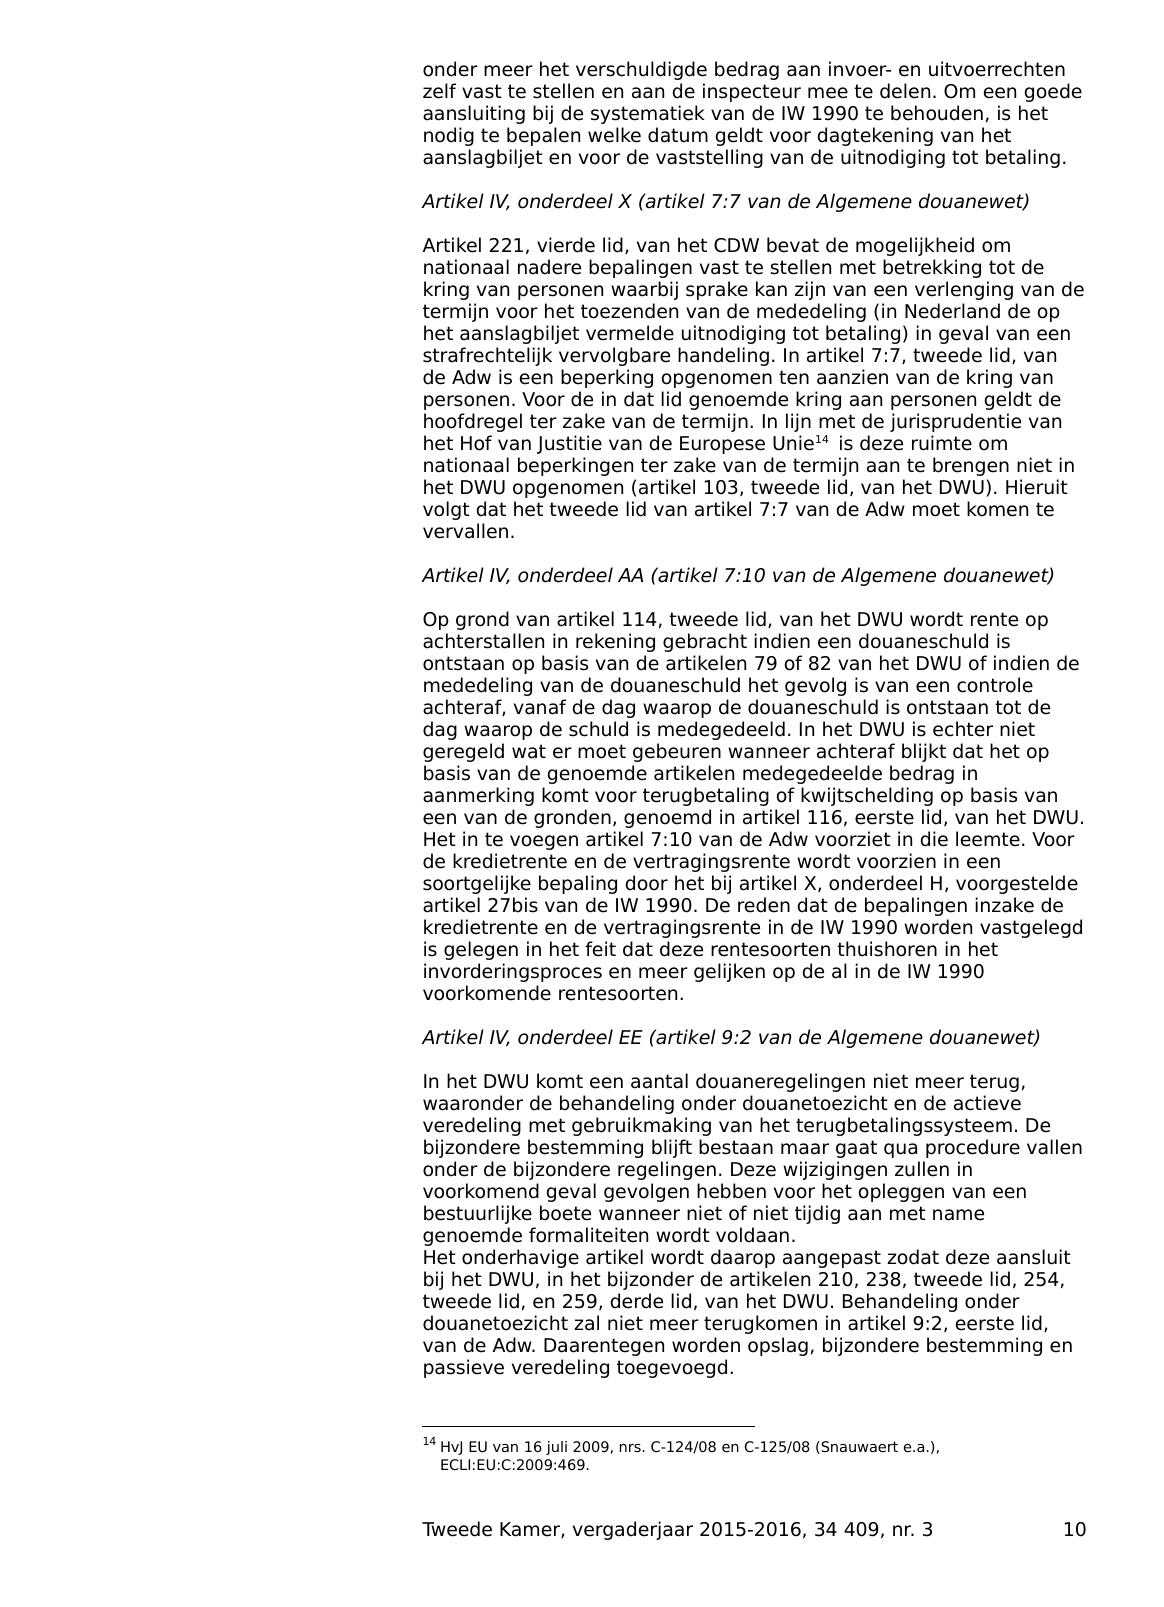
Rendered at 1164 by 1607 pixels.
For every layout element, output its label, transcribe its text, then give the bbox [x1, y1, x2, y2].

text Het onderhavige artikel wordt daarop aangepast zodat deze aansluit bij het DWU, in het bijzonder de artikelen 210, 238, tweede lid, 254, tweede lid, en 259, derde lid, van het DWU. Behandeling onder douanetoezicht zal niet meer terugkomen in artikel 9:2, eerste lid, van de Adw. Daarentegen worden opslag, bijzondere bestemming en passieve veredeling toegevoegd. [422, 1247, 1087, 1379]
text Artikel 221, vierde lid, van het CDW bevat de mogelijkheid om nationaal nadere bepalingen vast te stellen met betrekking tot de kring van personen waarbij sprake kan zijn van een verlenging van de termijn voor het toezenden van de mededeling (in Nederland de op het aanslagbiljet vermelde uitnodiging tot betaling) in geval van een strafrechtelijk vervolgbare handeling. In artikel 7:7, tweede lid, van de Adw is een beperking opgenomen ten aanzien van de kring van personen. Voor de in dat lid genoemde kring aan personen geldt de hoofdregel ter zake van de termijn. In lijn met de jurisprudentie van het Hof van Justitie van de Europese Unie is deze ruimte om nationaal beperkingen ter zake van de termijn aan te brengen niet in het DWU opgenomen (artikel 103, tweede lid, van het DWU). Hieruit volgt dat het tweede lid van artikel 7:7 van de Adw moet komen te vervallen. [422, 235, 1087, 543]
subtitle Artikel IV, onderdeel AA (artikel 7:10 van de Algemene douanewet) [422, 565, 1087, 587]
subtitle Artikel IV, onderdeel X (artikel 7:7 van de Algemene douanewet) [422, 191, 1087, 213]
text In het DWU komt een aantal douaneregelingen niet meer terug, waaronder de behandeling onder douanetoezicht en de actieve veredeling met gebruikmaking van het terugbetalingssysteem. De bijzondere bestemming blijft bestaan maar gaat qua procedure vallen onder de bijzondere regelingen. Deze wijzigingen zullen in voorkomend geval gevolgen hebben voor het opleggen van een bestuurlijke boete wanneer niet of niet tijdig aan met name genoemde formaliteiten wordt voldaan. [422, 1071, 1087, 1247]
text HvJ EU van 16 juli 2009, nrs. C-124/08 en C-125/08 (Snauwaert e.a.), ECLI:EU:C:2009:469. [422, 1435, 1087, 1474]
text Op grond van artikel 114, tweede lid, van het DWU wordt rente op achterstallen in rekening gebracht indien een douaneschuld is ontstaan op basis van de artikelen 79 of 82 van het DWU of indien de mededeling van de douaneschuld het gevolg is van een controle achteraf, vanaf de dag waarop de douaneschuld is ontstaan tot de dag waarop de schuld is medegedeeld. In het DWU is echter niet geregeld wat er moet gebeuren wanneer achteraf blijkt dat het op basis van de genoemde artikelen medegedeelde bedrag in aanmerking komt voor terugbetaling of kwijtschelding op basis van een van de gronden, genoemd in artikel 116, eerste lid, van het DWU. Het in te voegen artikel 7:10 van de Adw voorziet in die leemte. Voor de kredietrente en de vertragingsrente wordt voorzien in een soortgelijke bepaling door het bij artikel X, onderdeel H, voorgestelde artikel 27bis van de IW 1990. De reden dat de bepalingen inzake de kredietrente en de vertragingsrente in de IW 1990 worden vastgelegd is gelegen in het feit dat deze rentesoorten thuishoren in het invorderingsproces en meer gelijken op de al in de IW 1990 voorkomende rentesoorten. [422, 609, 1087, 1005]
text onder meer het verschuldigde bedrag aan invoer- en uitvoerrechten zelf vast te stellen en aan de inspecteur mee te delen. Om een goede aansluiting bij de systematiek van de IW 1990 te behouden, is het nodig te bepalen welke datum geldt voor dagtekening van het aanslagbiljet en voor de vaststelling van de uitnodiging tot betaling. [422, 59, 1087, 169]
subtitle Artikel IV, onderdeel EE (artikel 9:2 van de Algemene douanewet) [422, 1027, 1087, 1049]
